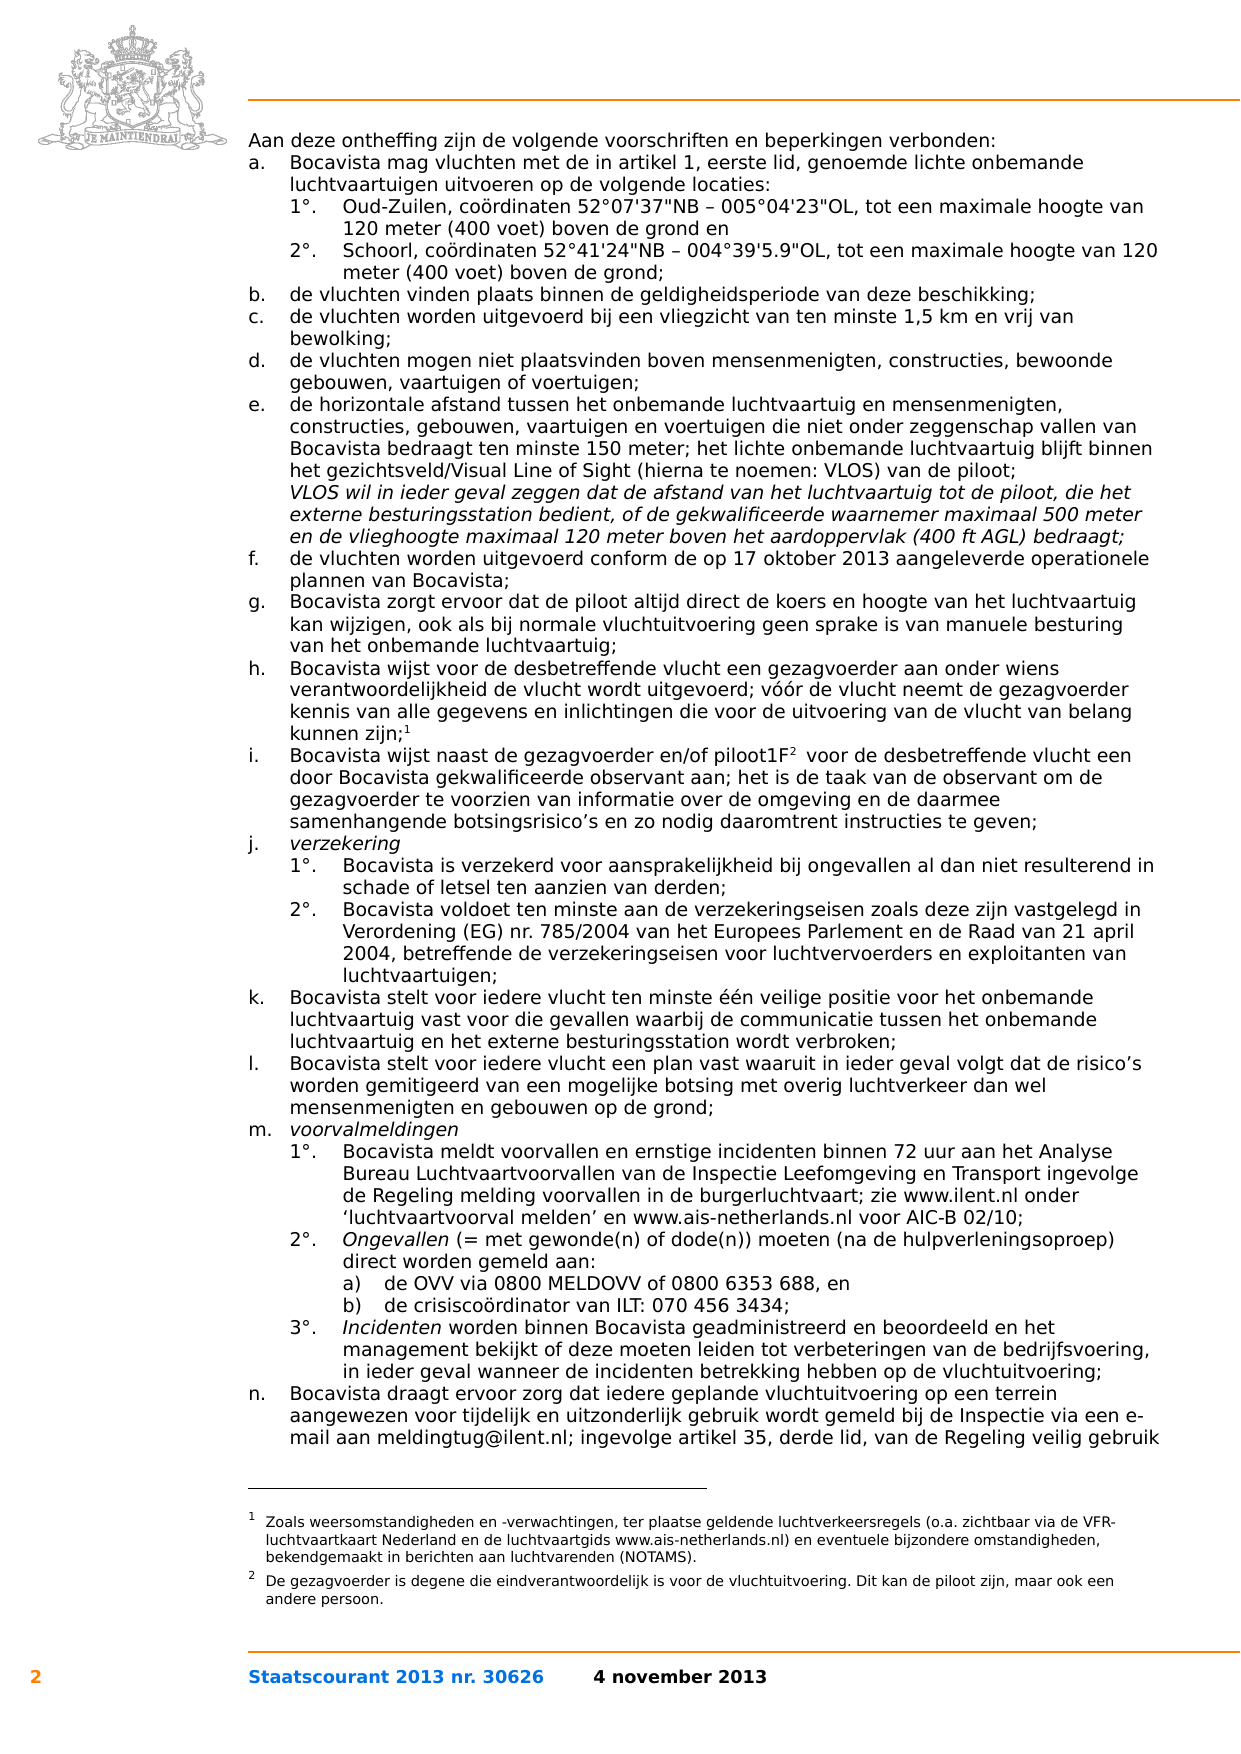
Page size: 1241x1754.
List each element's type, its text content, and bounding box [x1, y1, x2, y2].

text n. Bocavista draagt ervoor zorg dat iedere geplande vluchtuitvoering op een terrein aangewezen voor tijdelijk en uitzonderlijk gebruik wordt gemeld bij de Inspectie via een e-mail aan meldingtug@ilent.nl; ingevolge artikel 35, derde lid, van de Regeling veilig gebruik [248, 1383, 1163, 1449]
text e. de horizontale afstand tussen het onbemande luchtvaartuig en mensenmenigten, constructies, gebouwen, vaartuigen en voertuigen die niet onder zeggenschap vallen van Bocavista bedraagt ten minste 150 meter; het lichte onbemande luchtvaartuig blijft binnen het gezichtsveld/Visual Line of Sight (hierna te noemen: VLOS) van de piloot; [248, 394, 1163, 482]
picture [38, 25, 227, 150]
text b) de crisiscoördinator van ILT: 070 456 3434; [342, 1295, 1163, 1317]
text 1°. Bocavista is verzekerd voor aansprakelijkheid bij ongevallen al dan niet resulterend in schade of letsel ten aanzien van derden; [289, 855, 1163, 899]
text 2°. Schoorl, coördinaten 52°41'24"NB – 004°39'5.9"OL, tot een maximale hoogte van 120 meter (400 voet) boven de grond; [289, 240, 1163, 284]
text c. de vluchten worden uitgevoerd bij een vliegzicht van ten minste 1,5 km en vrij van bewolking; [248, 306, 1163, 350]
text Zoals weersomstandigheden en -verwachtingen, ter plaatse geldende luchtverkeersregels (o.a. zichtbaar via de VFR-luchtvaartkaart Nederland en de luchtvaartgids www.ais-netherlands.nl) en eventuele bijzondere omstandigheden, bekendgemaakt in berichten aan luchtvarenden (NOTAMS). [248, 1510, 1163, 1566]
text i. Bocavista wijst naast de gezagvoerder en/of piloot1F voor de desbetreffende vlucht een door Bocavista gekwalificeerde observant aan; het is de taak van de observant om de gezagvoerder te voorzien van informatie over de omgeving en de daarmee samenhangende botsingsrisico’s en zo nodig daaromtrent instructies te geven; [248, 745, 1163, 833]
text VLOS wil in ieder geval zeggen dat de afstand van het luchtvaartuig tot de piloot, die het externe besturingsstation bedient, of de gekwalificeerde waarnemer maximaal 500 meter en de vlieghoogte maximaal 120 meter boven het aardoppervlak (400 ft AGL) bedraagt; [289, 482, 1163, 547]
text k. Bocavista stelt voor iedere vlucht ten minste één veilige positie voor het onbemande luchtvaartuig vast voor die gevallen waarbij de communicatie tussen het onbemande luchtvaartuig en het externe besturingsstation wordt verbroken; [248, 987, 1163, 1053]
text d. de vluchten mogen niet plaatsvinden boven mensenmenigten, constructies, bewoonde gebouwen, vaartuigen of voertuigen; [248, 350, 1163, 394]
text 2°. Ongevallen (= met gewonde(n) of dode(n)) moeten (na de hulpverleningsoproep) direct worden gemeld aan: [289, 1229, 1163, 1273]
text 1°. Bocavista meldt voorvallen en ernstige incidenten binnen 72 uur aan het Analyse Bureau Luchtvaartvoorvallen van de Inspectie Leefomgeving en Transport ingevolge de Regeling melding voorvallen in de burgerluchtvaart; zie www.ilent.nl onder ‘luchtvaartvoorval melden’ en www.ais-netherlands.nl voor AIC-B 02/10; [289, 1141, 1163, 1229]
text a) de OVV via 0800 MELDOVV of 0800 6353 688, en [342, 1273, 1163, 1295]
text h. Bocavista wijst voor de desbetreffende vlucht een gezagvoerder aan onder wiens verantwoordelijkheid de vlucht wordt uitgevoerd; vóór de vlucht neemt de gezagvoerder kennis van alle gegevens en inlichtingen die voor de uitvoering van de vlucht van belang kunnen zijn; [248, 657, 1163, 745]
text b. de vluchten vinden plaats binnen de geldigheidsperiode van deze beschikking; [248, 284, 1163, 306]
text De gezagvoerder is degene die eindverantwoordelijk is voor de vluchtuitvoering. Dit kan de piloot zijn, maar ook een andere persoon. [248, 1569, 1163, 1608]
text 1°. Oud-Zuilen, coördinaten 52°07'37"NB – 005°04'23"OL, tot een maximale hoogte van 120 meter (400 voet) boven de grond en [289, 196, 1163, 240]
text 3°. Incidenten worden binnen Bocavista geadministreerd en beoordeeld en het management bekijkt of deze moeten leiden tot verbeteringen van de bedrijfsvoering, in ieder geval wanneer de incidenten betrekking hebben op de vluchtuitvoering; [289, 1317, 1163, 1383]
text l. Bocavista stelt voor iedere vlucht een plan vast waaruit in ieder geval volgt dat de risico’s worden gemitigeerd van een mogelijke botsing met overig luchtverkeer dan wel mensenmenigten en gebouwen op de grond; [248, 1053, 1163, 1119]
text f. de vluchten worden uitgevoerd conform de op 17 oktober 2013 aangeleverde operationele plannen van Bocavista; [248, 547, 1163, 591]
text j. verzekering [248, 833, 1163, 855]
text 2°. Bocavista voldoet ten minste aan de verzekeringseisen zoals deze zijn vastgelegd in Verordening (EG) nr. 785/2004 van het Europees Parlement en de Raad van 21 april 2004, betreffende de verzekeringseisen voor luchtvervoerders en exploitanten van luchtvaartuigen; [289, 899, 1163, 987]
text a. Bocavista mag vluchten met de in artikel 1, eerste lid, genoemde lichte onbemande luchtvaartuigen uitvoeren op de volgende locaties: [248, 152, 1163, 196]
text m. voorvalmeldingen [248, 1119, 1163, 1141]
text g. Bocavista zorgt ervoor dat de piloot altijd direct de koers en hoogte van het luchtvaartuig kan wijzigen, ook als bij normale vluchtuitvoering geen sprake is van manuele besturing van het onbemande luchtvaartuig; [248, 591, 1163, 657]
text Aan deze ontheffing zijn de volgende voorschriften en beperkingen verbonden: [248, 130, 1163, 152]
